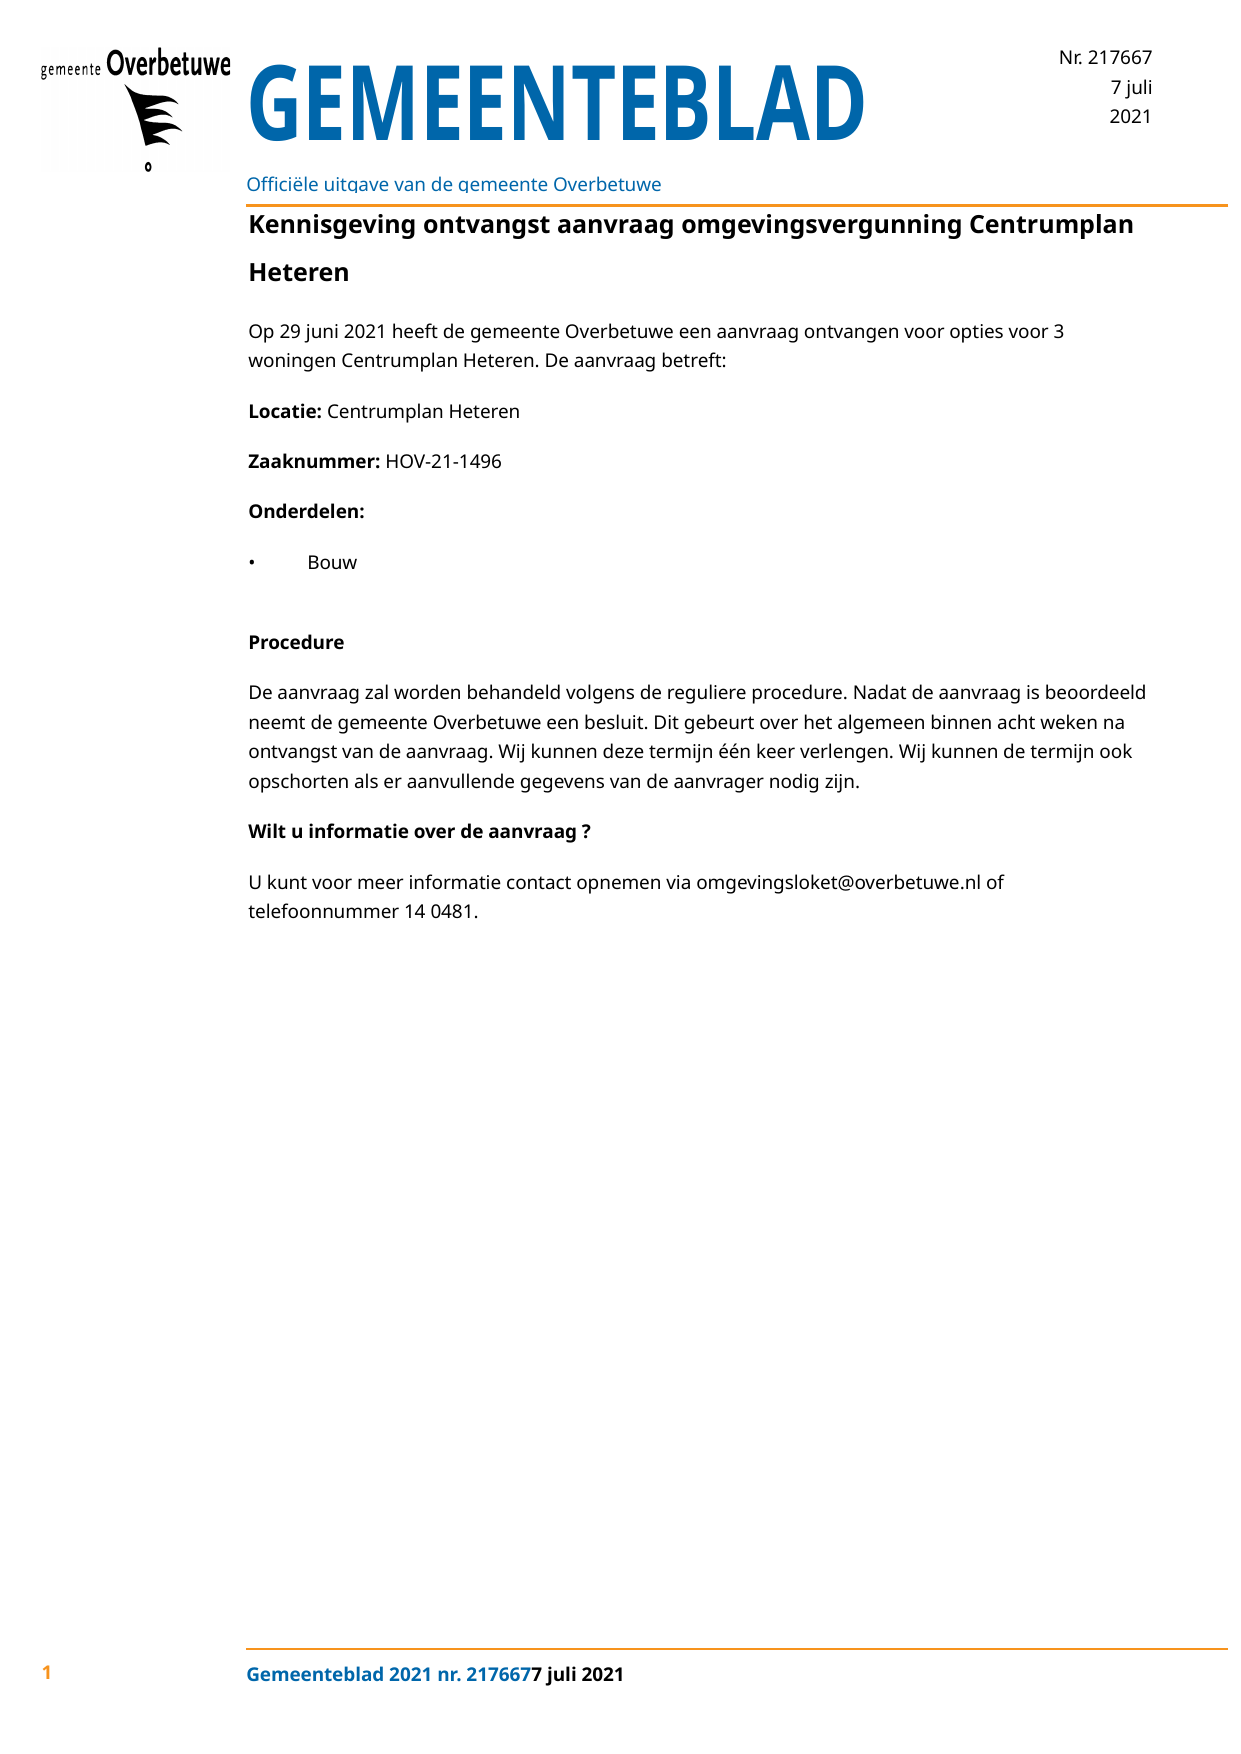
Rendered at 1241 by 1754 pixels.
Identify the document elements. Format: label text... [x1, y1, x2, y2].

text Op 29 juni 2021 heeft de gemeente Overbetuwe een aanvraag ontvangen voor opties voor 3 woningen Centrumplan Heteren. De aanvraag betreft: [248, 318, 1152, 373]
text Locatie: Centrumplan Heteren [248, 398, 1152, 424]
text Kennisgeving ontvangst aanvraag omgevingsvergunning Centrumplan Heteren [248, 207, 1152, 288]
text Onderdelen: [248, 499, 1152, 524]
text U kunt voor meer informatie contact opnemen via omgevingsloket@overbetuwe.nl of telefoonnummer 14 0481. [248, 869, 1152, 924]
list Bouw [248, 549, 1152, 575]
text De aanvraag zal worden behandeld volgens de reguliere procedure. Nadat de aanvraag is beoordeeld neemt de gemeente Overbetuwe een besluit. Dit gebeurt over het algemeen binnen acht weken na ontvangst van de aanvraag. Wij kunnen deze termijn één keer verlengen. Wij kunnen de termijn ook opschorten als er aanvullende gegevens van de aanvrager nodig zijn. [248, 679, 1152, 794]
text Procedure [248, 629, 1152, 655]
text Wilt u informatie over de aanvraag ? [248, 819, 1152, 844]
text Zaaknummer: HOV-21-1496 [248, 448, 1152, 474]
picture [41, 47, 231, 172]
